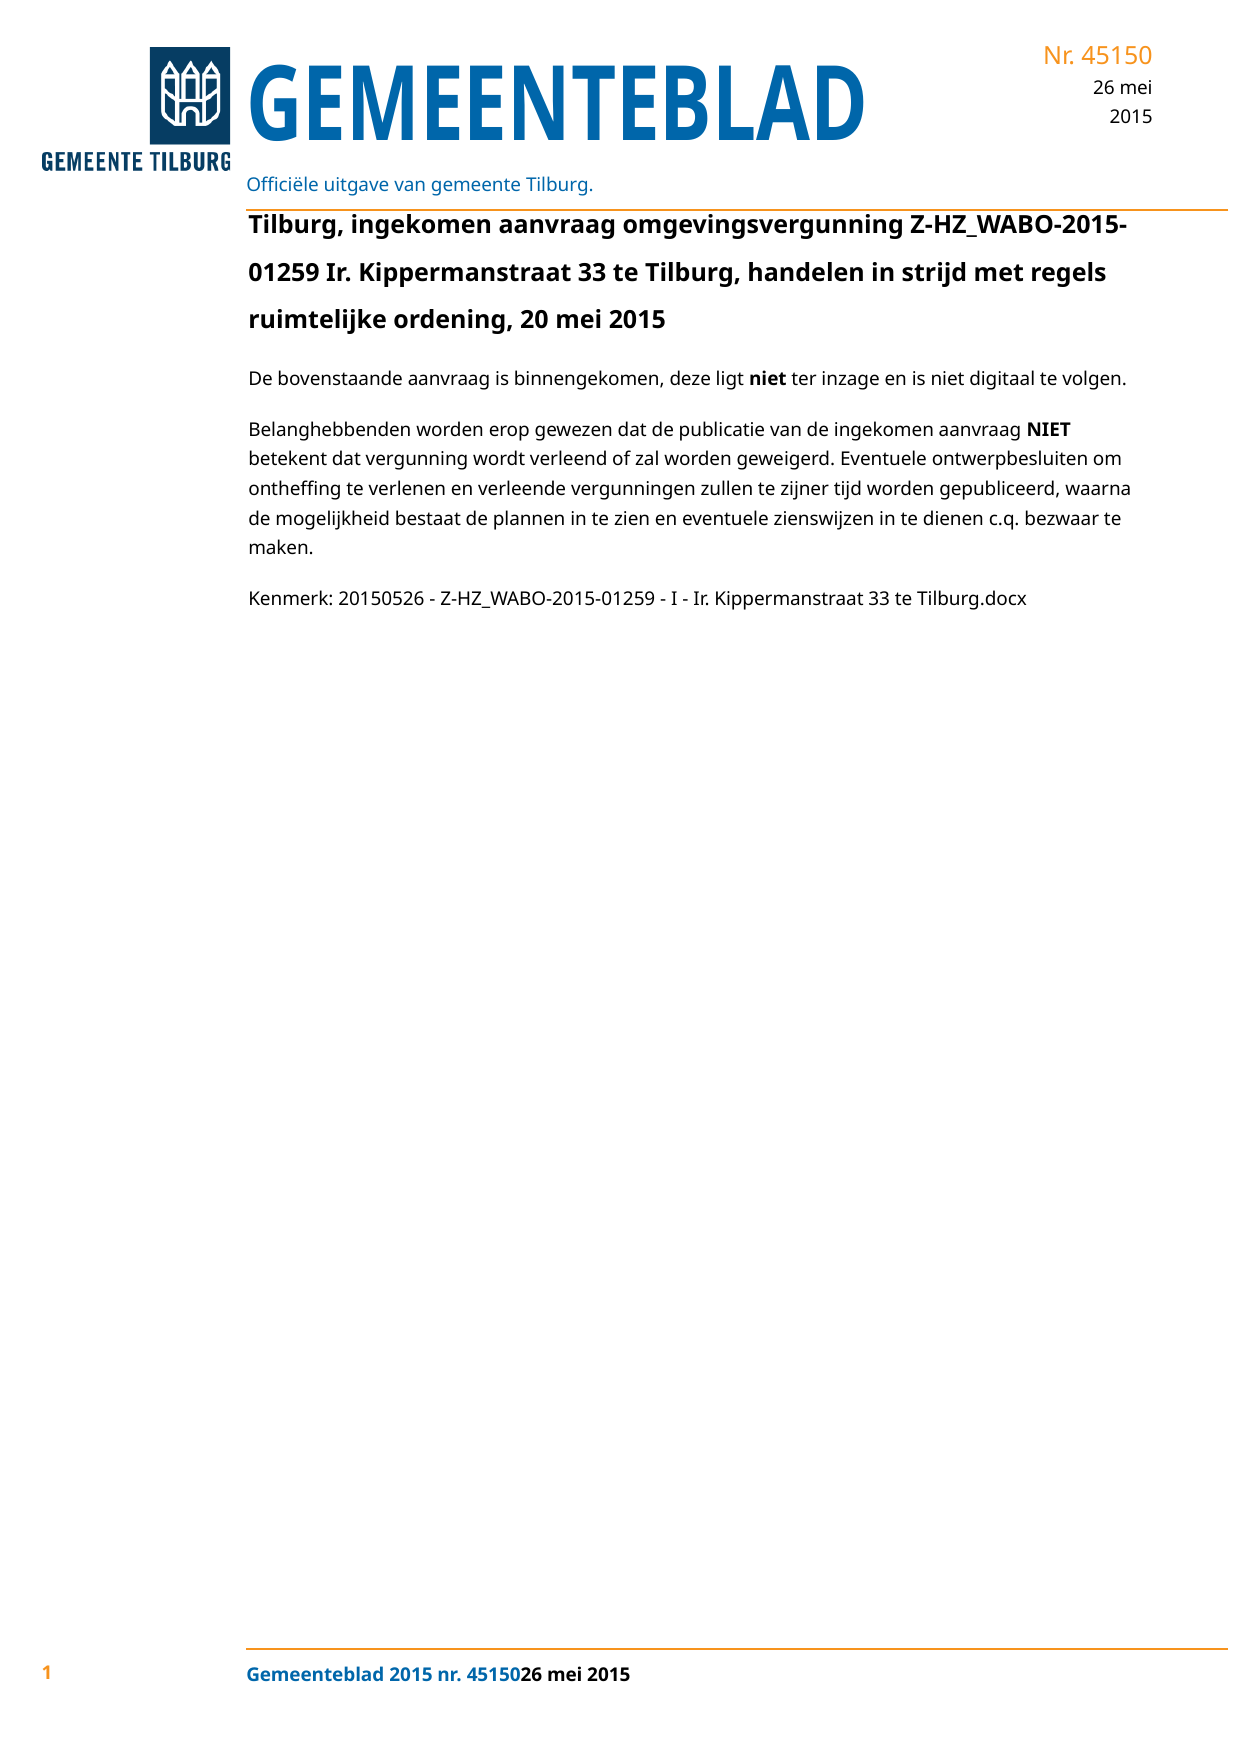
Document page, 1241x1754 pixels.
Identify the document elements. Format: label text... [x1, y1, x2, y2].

text Tilburg, ingekomen aanvraag omgevingsvergunning Z-HZ_WABO-2015-01259 Ir. Kippermanstraat 33 te Tilburg, handelen in strijd met regels ruimtelijke ordening, 20 mei 2015 [248, 211, 1152, 336]
text Kenmerk: 20150526 - Z-HZ_WABO-2015-01259 - I - Ir. Kippermanstraat 33 te Tilburg.docx [248, 585, 1152, 610]
text De bovenstaande aanvraag is binnengekomen, deze ligt niet ter inzage en is niet digitaal te volgen. [248, 366, 1152, 391]
picture [41, 47, 231, 172]
text Belanghebbenden worden erop gewezen dat de publicatie van de ingekomen aanvraag NIET betekent dat vergunning wordt verleend of zal worden geweigerd. Eventuele ontwerpbesluiten om ontheffing te verlenen en verleende vergunningen zullen te zijner tijd worden gepubliceerd, waarna de mogelijkheid bestaat de plannen in te zien en eventuele zienswijzen in te dienen c.q. bezwaar te maken. [248, 416, 1152, 560]
